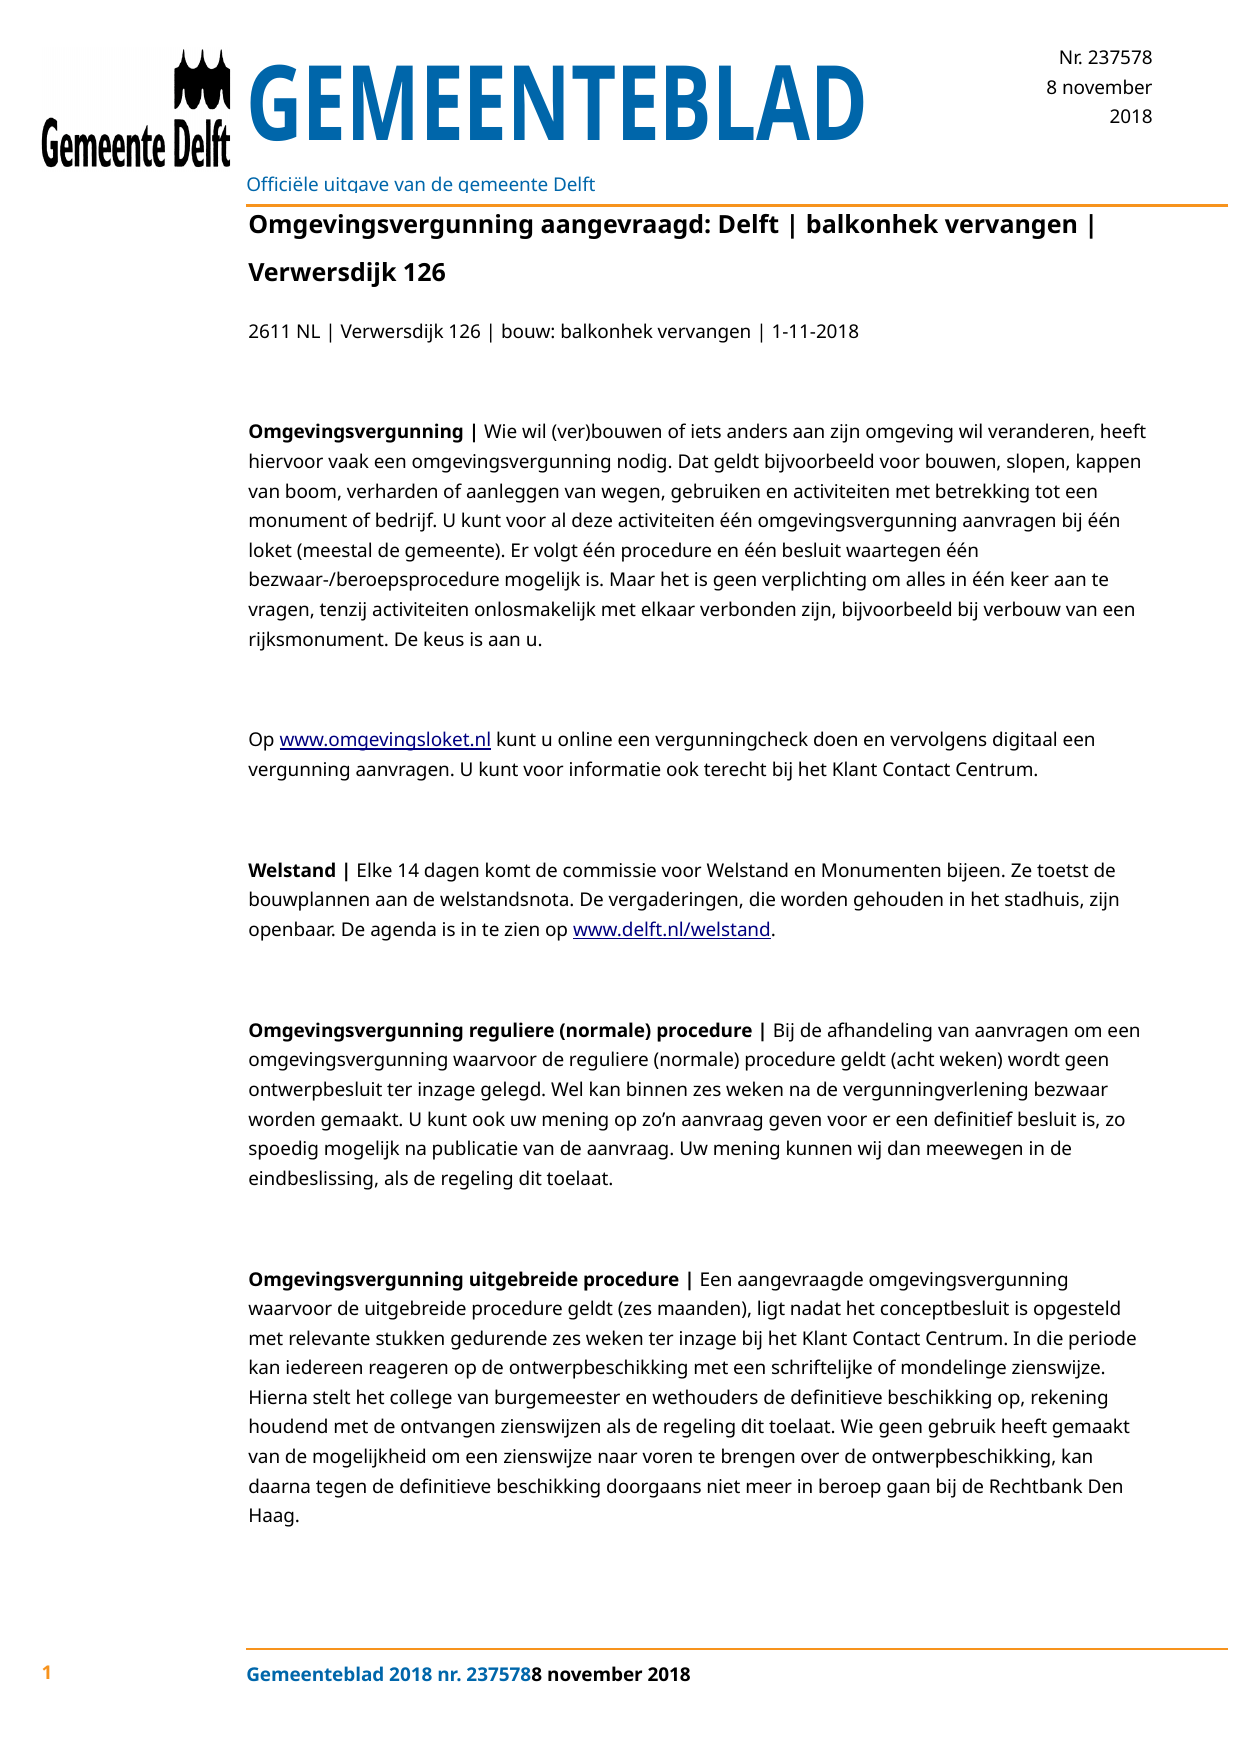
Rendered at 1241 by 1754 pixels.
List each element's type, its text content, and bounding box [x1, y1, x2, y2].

text Omgevingsvergunning uitgebreide procedure | Een aangevraagde omgevingsvergunning waarvoor de uitgebreide procedure geldt (zes maanden), ligt nadat het conceptbesluit is opgesteld met relevante stukken gedurende zes weken ter inzage bij het Klant Contact Centrum. In die periode kan iedereen reageren op de ontwerpbeschikking met een schriftelijke of mondelinge zienswijze. Hierna stelt het college van burgemeester en wethouders de definitieve beschikking op, rekening houdend met de ontvangen zienswijzen als de regeling dit toelaat. Wie geen gebruik heeft gemaakt van de mogelijkheid om een zienswijze naar voren te brengen over de ontwerpbeschikking, kan daarna tegen de definitieve beschikking doorgaans niet meer in beroep gaan bij de Rechtbank Den Haag. [248, 1266, 1152, 1528]
text Omgevingsvergunning aangevraagd: Delft | balkonhek vervangen | Verwersdijk 126 [248, 207, 1152, 288]
text Omgevingsvergunning | Wie wil (ver)bouwen of iets anders aan zijn omgeving wil veranderen, heeft hiervoor vaak een omgevingsvergunning nodig. Dat geldt bijvoorbeeld voor bouwen, slopen, kappen van boom, verharden of aanleggen van wegen, gebruiken en activiteiten met betrekking tot een monument of bedrijf. U kunt voor al deze activiteiten één omgevingsvergunning aanvragen bij één loket (meestal de gemeente). Er volgt één procedure en één besluit waartegen één bezwaar-/beroepsprocedure mogelijk is. Maar het is geen verplichting om alles in één keer aan te vragen, tenzij activiteiten onlosmakelijk met elkaar verbonden zijn, bijvoorbeeld bij verbouw van een rijksmonument. De keus is aan u. [248, 419, 1152, 652]
text Op www.omgevingsloket.nl kunt u online een vergunningcheck doen en vervolgens digitaal een vergunning aanvragen. U kunt voor informatie ook terecht bij het Klant Contact Centrum. [248, 727, 1152, 782]
text Welstand | Elke 14 dagen komt de commissie voor Welstand en Monumenten bijeen. Ze toetst de bouwplannen aan de welstandsnota. De vergaderingen, die worden gehouden in het stadhuis, zijn openbaar. De agenda is in te zien op www.delft.nl/welstand. [248, 857, 1152, 942]
picture [41, 47, 231, 172]
text 2611 NL | Verwersdijk 126 | bouw: balkonhek vervangen | 1-11-2018 [248, 318, 1152, 344]
text Omgevingsvergunning reguliere (normale) procedure | Bij de afhandeling van aanvragen om een omgevingsvergunning waarvoor de reguliere (normale) procedure geldt (acht weken) wordt geen ontwerpbesluit ter inzage gelegd. Wel kan binnen zes weken na de vergunningverlening bezwaar worden gemaakt. U kunt ook uw mening op zo’n aanvraag geven voor er een definitief besluit is, zo spoedig mogelijk na publicatie van de aanvraag. Uw mening kunnen wij dan meewegen in de eindbeslissing, als de regeling dit toelaat. [248, 1017, 1152, 1191]
